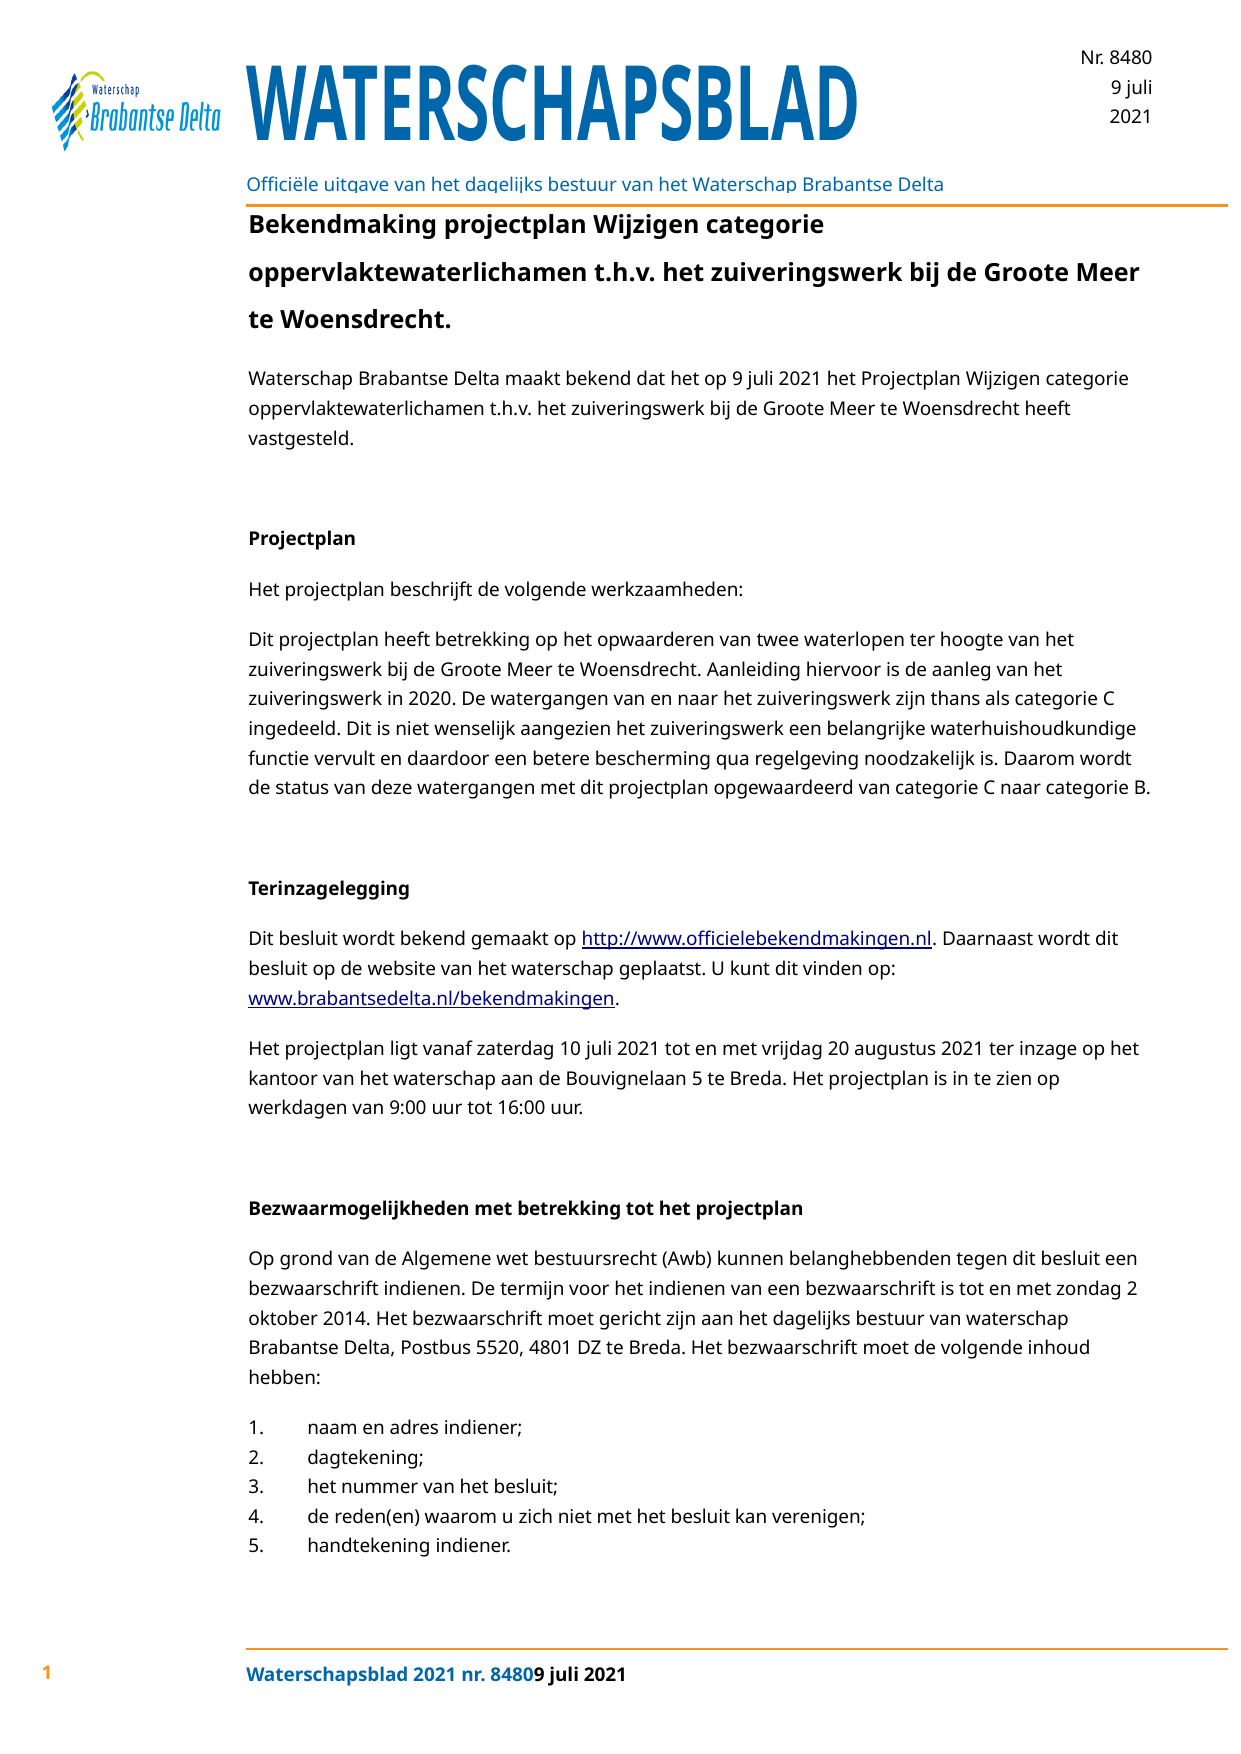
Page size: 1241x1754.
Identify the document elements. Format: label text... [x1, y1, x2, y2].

text Op grond van de Algemene wet bestuursrecht (Awb) kunnen belanghebbenden tegen dit besluit een bezwaarschrift indienen. De termijn voor het indienen van een bezwaarschrift is tot en met zondag 2 oktober 2014. Het bezwaarschrift moet gericht zijn aan het dagelijks bestuur van waterschap Brabantse Delta, Postbus 5520, 4801 DZ te Breda. Het bezwaarschrift moet de volgende inhoud hebben: [248, 1246, 1152, 1389]
text Projectplan [248, 526, 1152, 551]
list handtekening indiener. [248, 1533, 1152, 1558]
list het nummer van het besluit; [248, 1473, 1152, 1499]
text Dit projectplan heeft betrekking op het opwaarderen van twee waterlopen ter hoogte van het zuiveringswerk bij de Groote Meer te Woensdrecht. Aanleiding hiervoor is de aanleg van het zuiveringswerk in 2020. De watergangen van en naar het zuiveringswerk zijn thans als categorie C ingedeeld. Dit is niet wenselijk aangezien het zuiveringswerk een belangrijke waterhuishoudkundige functie vervult en daardoor een betere bescherming qua regelgeving noodzakelijk is. Daarom wordt de status van deze watergangen met dit projectplan opgewaardeerd van categorie C naar categorie B. [248, 626, 1152, 800]
text Het projectplan beschrijft de volgende werkzaamheden: [248, 576, 1152, 602]
text Dit besluit wordt bekend gemaakt op http://www.officielebekendmakingen.nl. Daarnaast wordt dit besluit op de website van het waterschap geplaatst. U kunt dit vinden op: www.brabantsedelta.nl/bekendmakingen. [248, 926, 1152, 1010]
text Terinzagelegging [248, 875, 1152, 901]
text Het projectplan ligt vanaf zaterdag 10 juli 2021 tot en met vrijdag 20 augustus 2021 ter inzage op het kantoor van het waterschap aan de Bouvignelaan 5 te Breda. Het projectplan is in te zien op werkdagen van 9:00 uur tot 16:00 uur. [248, 1035, 1152, 1120]
list naam en adres indiener; [248, 1414, 1152, 1440]
picture [41, 47, 231, 172]
text Bekendmaking projectplan Wijzigen categorie oppervlaktewaterlichamen t.h.v. het zuiveringswerk bij de Groote Meer te Woensdrecht. [248, 207, 1152, 336]
text Waterschap Brabantse Delta maakt bekend dat het op 9 juli 2021 het Projectplan Wijzigen categorie oppervlaktewaterlichamen t.h.v. het zuiveringswerk bij de Groote Meer te Woensdrecht heeft vastgesteld. [248, 366, 1152, 450]
list dagtekening; [248, 1444, 1152, 1469]
text Bezwaarmogelijkheden met betrekking tot het projectplan [248, 1195, 1152, 1221]
list de reden(en) waarom u zich niet met het besluit kan verenigen; [248, 1503, 1152, 1529]
